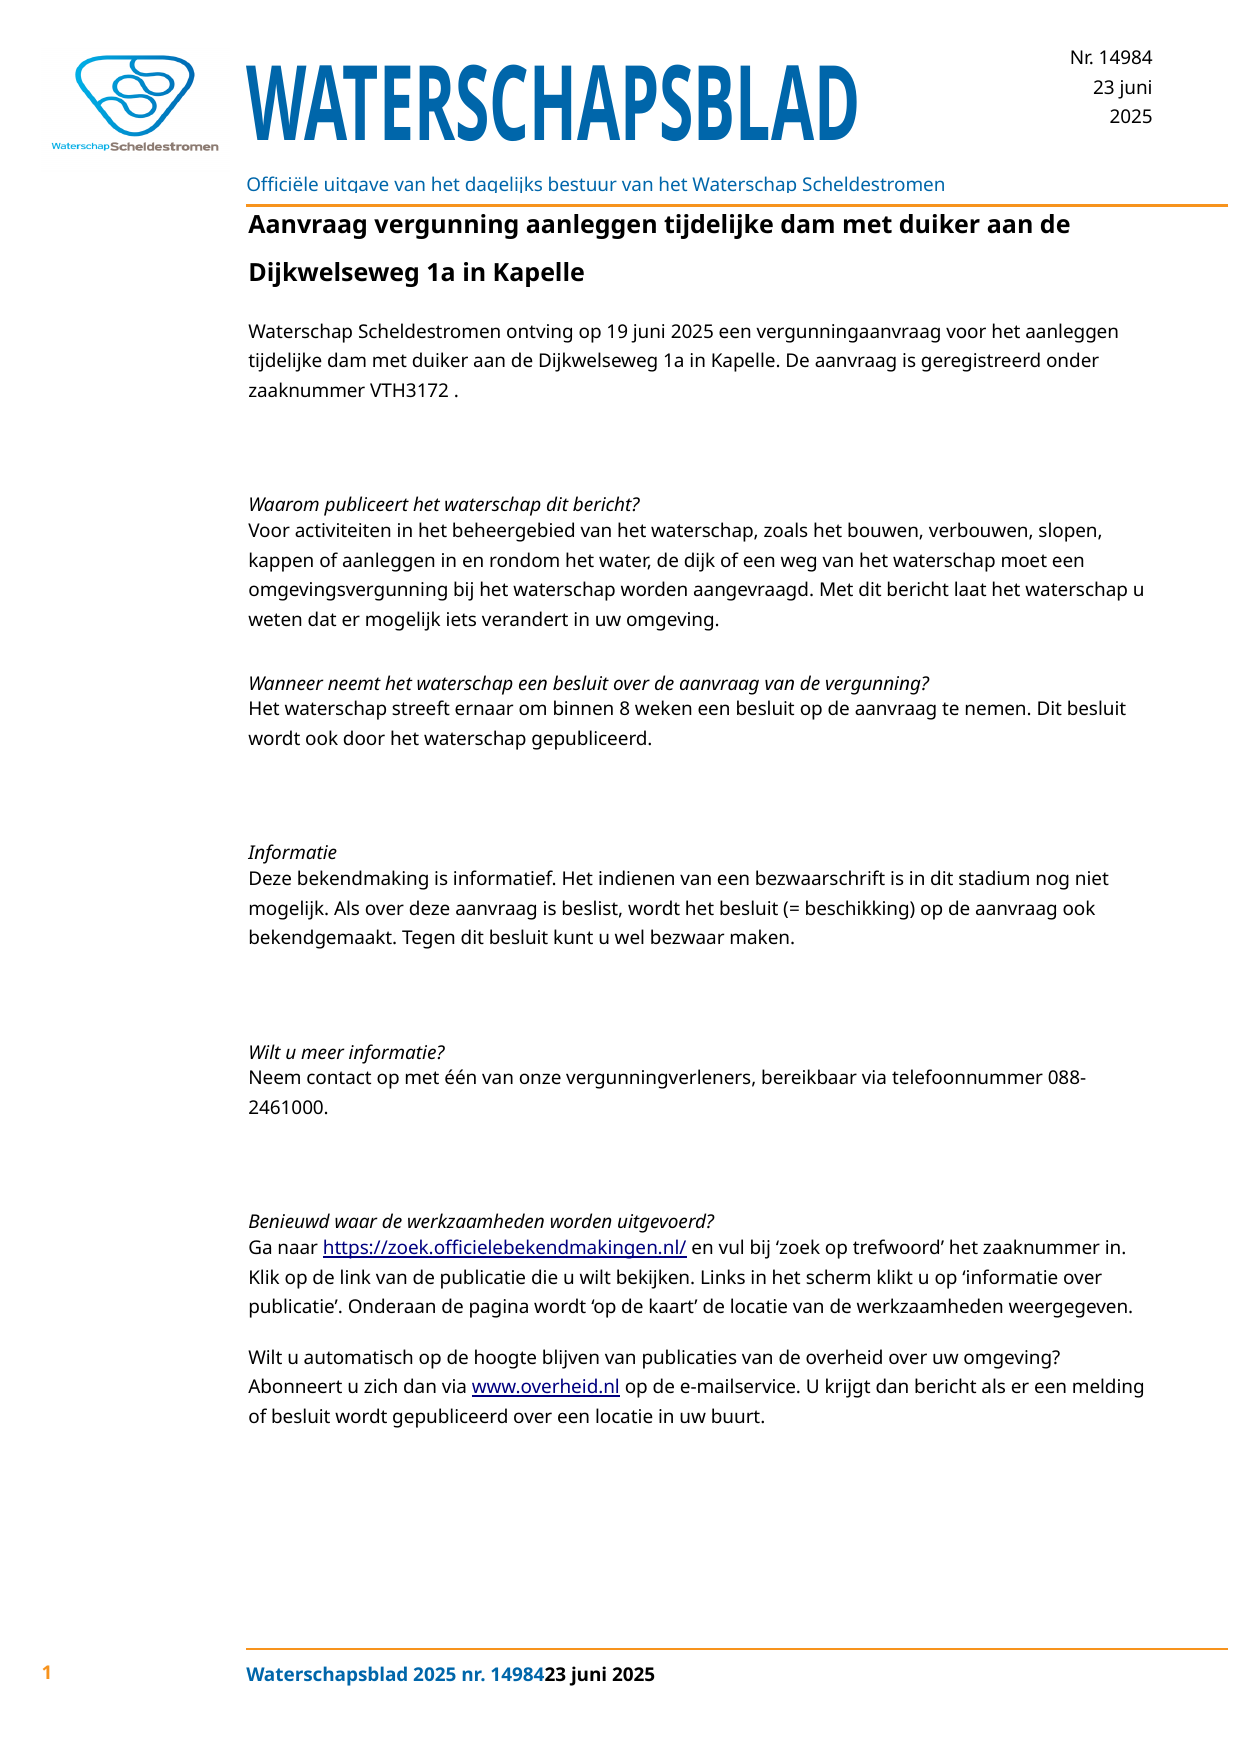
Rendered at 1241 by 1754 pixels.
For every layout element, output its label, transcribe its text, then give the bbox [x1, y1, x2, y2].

text Deze bekendmaking is informatief. Het indienen van een bezwaarschrift is in dit stadium nog niet mogelijk. Als over deze aanvraag is beslist, wordt het besluit (= beschikking) op de aanvraag ook bekendgemaakt. Tegen dit besluit kunt u wel bezwaar maken. [248, 865, 1152, 950]
text Waarom publiceert het waterschap dit bericht? [248, 491, 1152, 517]
text Informatie [248, 839, 1152, 865]
text Wanneer neemt het waterschap een besluit over de aanvraag van de vergunning? [248, 670, 1152, 696]
text Wilt u automatisch op de hoogte blijven van publicaties van de overheid over uw omgeving? Abonneert u zich dan via www.overheid.nl op de e-mailservice. U krijgt dan bericht als er een melding of besluit wordt gepubliceerd over een locatie in uw buurt. [248, 1344, 1152, 1429]
text Neem contact op met één van onze vergunningverleners, bereikbaar via telefoonnummer 088-2461000. [248, 1064, 1152, 1120]
text Voor activiteiten in het beheergebied van het waterschap, zoals het bouwen, verbouwen, slopen, kappen of aanleggen in en rondom het water, de dijk of een weg van het waterschap moet een omgevingsvergunning bij het waterschap worden aangevraagd. Met dit bericht laat het waterschap u weten dat er mogelijk iets verandert in uw omgeving. [248, 517, 1152, 632]
text Waterschap Scheldestromen ontving op 19 juni 2025 een vergunningaanvraag voor het aanleggen tijdelijke dam met duiker aan de Dijkwelseweg 1a in Kapelle. De aanvraag is geregistreerd onder zaaknummer VTH3172 . [248, 318, 1152, 403]
text Het waterschap streeft ernaar om binnen 8 weken een besluit op de aanvraag te nemen. Dit besluit wordt ook door het waterschap gepubliceerd. [248, 696, 1152, 751]
text Aanvraag vergunning aanleggen tijdelijke dam met duiker aan de Dijkwelseweg 1a in Kapelle [248, 207, 1152, 288]
text Wilt u meer informatie? [248, 1039, 1152, 1064]
text Benieuwd waar de werkzaamheden worden uitgevoerd? [248, 1208, 1152, 1234]
picture [41, 47, 231, 172]
text Ga naar https://zoek.officielebekendmakingen.nl/ en vul bij ‘zoek op trefwoord’ het zaaknummer in. Klik op de link van de publicatie die u wilt bekijken. Links in het scherm klikt u op ‘informatie over publicatie’. Onderaan de pagina wordt ‘op de kaart’ de locatie van de werkzaamheden weergegeven. [248, 1234, 1152, 1319]
